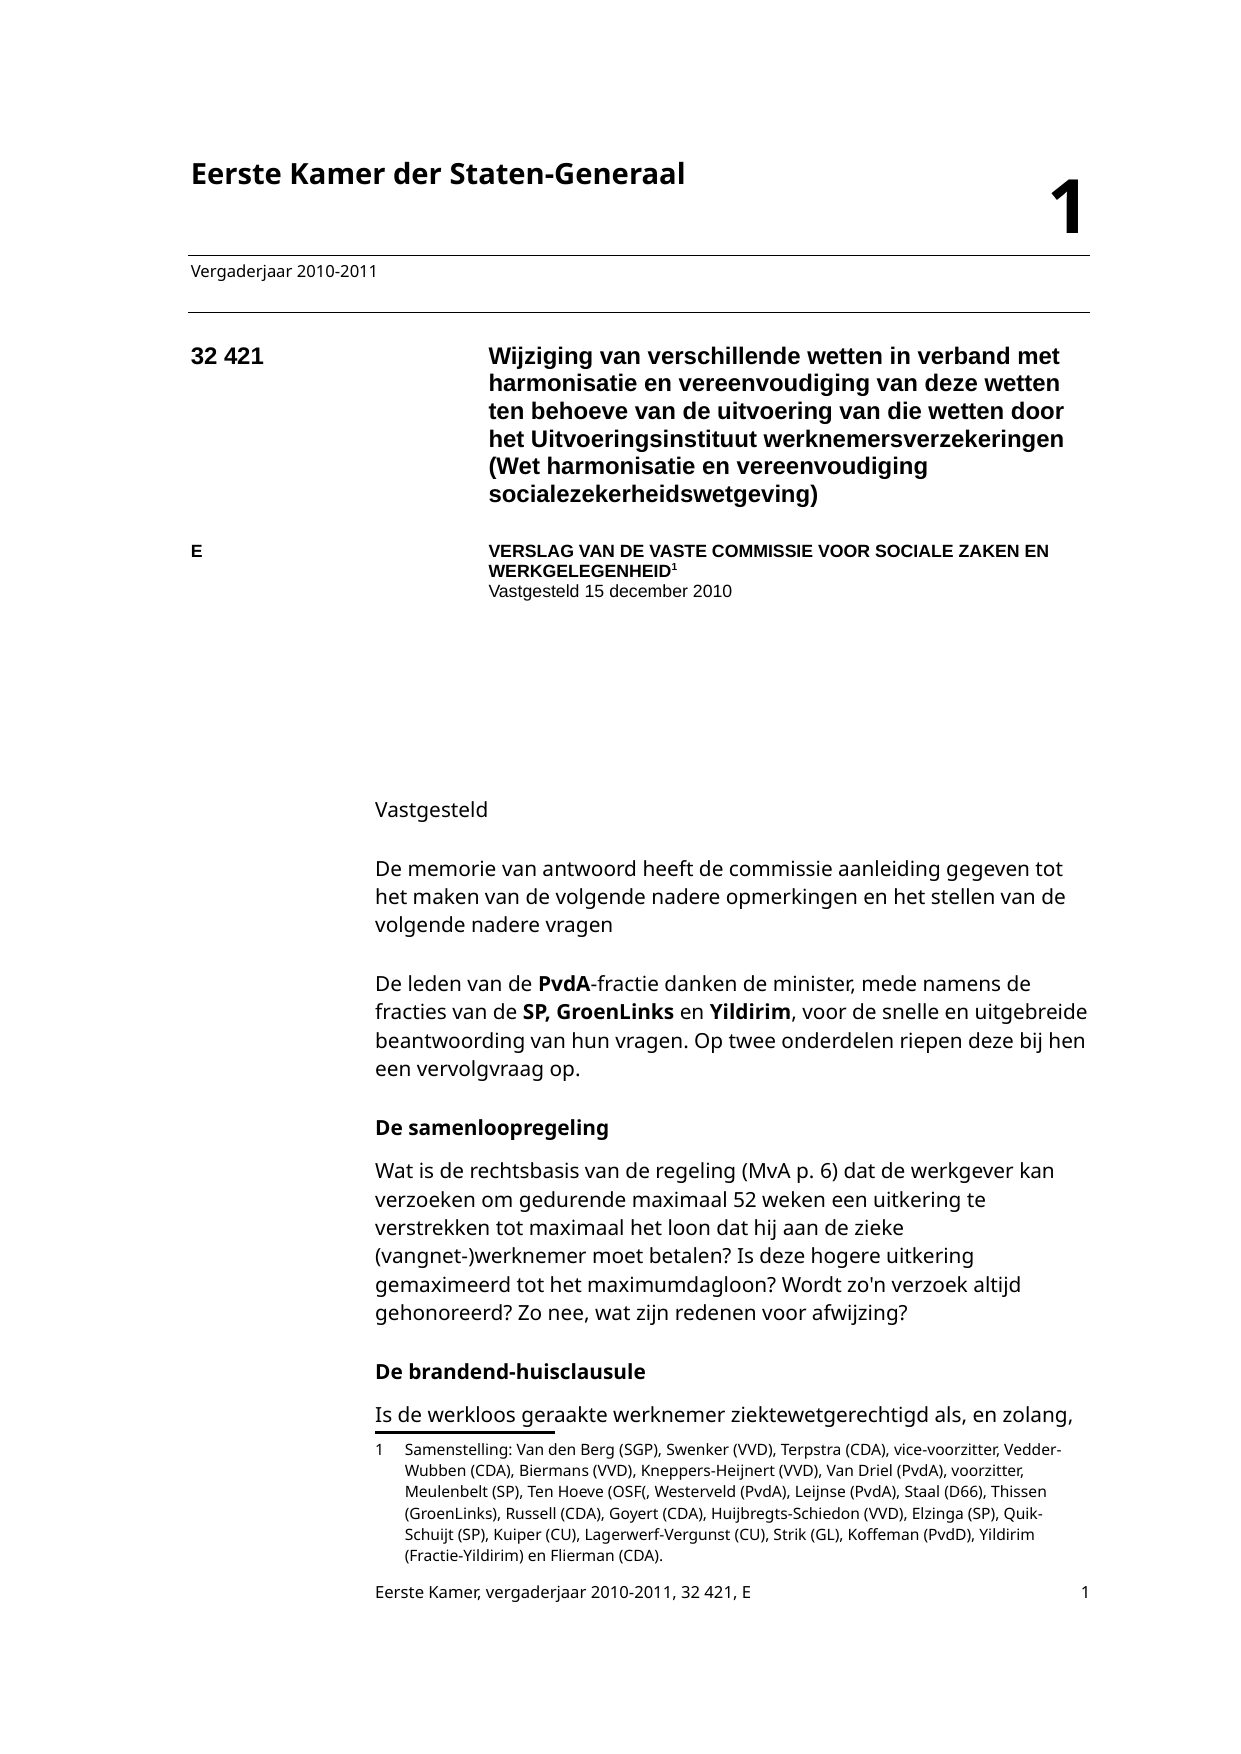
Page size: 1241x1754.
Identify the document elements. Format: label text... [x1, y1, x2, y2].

text De memorie van antwoord heeft de commissie aanleiding gegeven tot het maken van de volgende nadere opmerkingen en het stellen van de volgende nadere vragen [375, 854, 1090, 939]
text Vastgesteld [375, 795, 1090, 824]
table_cell E [188, 538, 485, 677]
table_cell 32 421 [188, 339, 485, 537]
table_header 1 [910, 150, 1090, 255]
text De samenloopregeling [375, 1113, 1090, 1141]
text Wat is de rechtsbasis van de regeling (MvA p. 6) dat de werkgever kan verzoeken om gedurende maximaal 52 weken een uitkering te verstrekken tot maximaal het loon dat hij aan de zieke (vangnet-)werknemer moet betalen? Is deze hogere uitkering gemaximeerd tot het maximumdagloon? Wordt zo'n verzoek altijd gehonoreerd? Zo nee, wat zijn redenen voor afwijzing? [375, 1156, 1090, 1327]
table_cell [485, 256, 1090, 312]
table_header Eerste Kamer der Staten-Generaal [188, 150, 909, 255]
text De brandend-huisclausule [375, 1357, 1090, 1385]
text De leden van de PvdA-fractie danken de minister, mede namens de fracties van de SP, GroenLinks en Yildirim, voor de snelle en uitgebreide beantwoording van hun vragen. Op twee onderdelen riepen deze bij hen een vervolgvraag op. [375, 969, 1090, 1083]
table_cell VERSLAG VAN DE VASTE COMMISSIE VOOR SOCIALE ZAKEN EN WERKGELEGENHEID Vastgesteld 15 december 2010 [485, 538, 1090, 677]
table_cell Vergaderjaar 2010-2011 [188, 256, 485, 312]
table_cell [485, 313, 1090, 339]
text Is de werkloos geraakte werknemer ziektewetgerechtigd als, en zolang, [375, 1400, 1090, 1429]
table_cell Wijziging van verschillende wetten in verband met harmonisatie en vereenvoudiging van deze wetten ten behoeve van de uitvoering van die wetten door het Uitvoeringsinstituut werknemersverzekeringen (Wet harmonisatie en vereenvoudiging socialezekerheidswetgeving) [485, 339, 1090, 537]
table_cell [188, 313, 485, 339]
